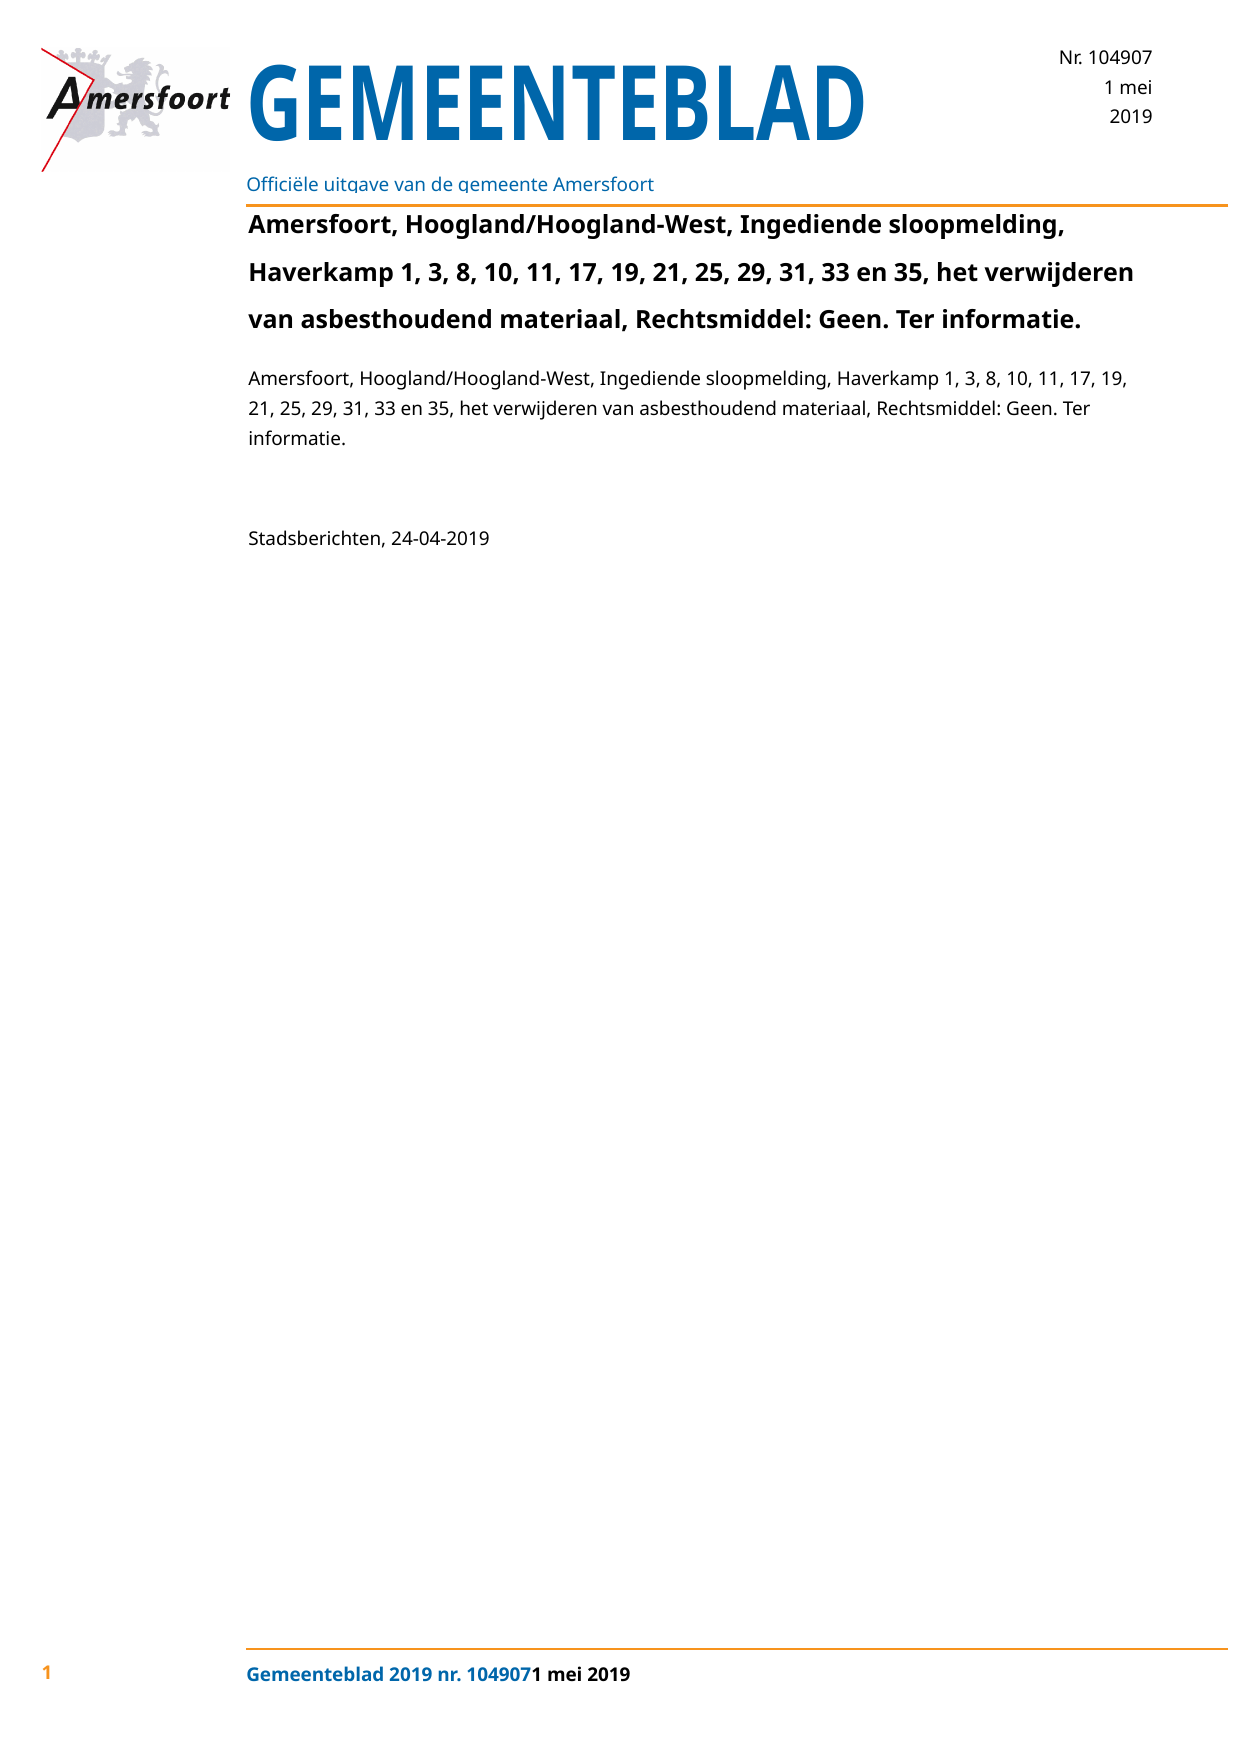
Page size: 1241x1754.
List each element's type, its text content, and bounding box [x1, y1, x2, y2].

text Amersfoort, Hoogland/Hoogland-West, Ingediende sloopmelding, Haverkamp 1, 3, 8, 10, 11, 17, 19, 21, 25, 29, 31, 33 en 35, het verwijderen van asbesthoudend materiaal, Rechtsmiddel: Geen. Ter informatie. [248, 366, 1152, 450]
text Amersfoort, Hoogland/Hoogland-West, Ingediende sloopmelding, Haverkamp 1, 3, 8, 10, 11, 17, 19, 21, 25, 29, 31, 33 en 35, het verwijderen van asbesthoudend materiaal, Rechtsmiddel: Geen. Ter informatie. [248, 207, 1152, 336]
picture [41, 47, 231, 172]
text Stadsberichten, 24-04-2019 [248, 526, 1152, 551]
